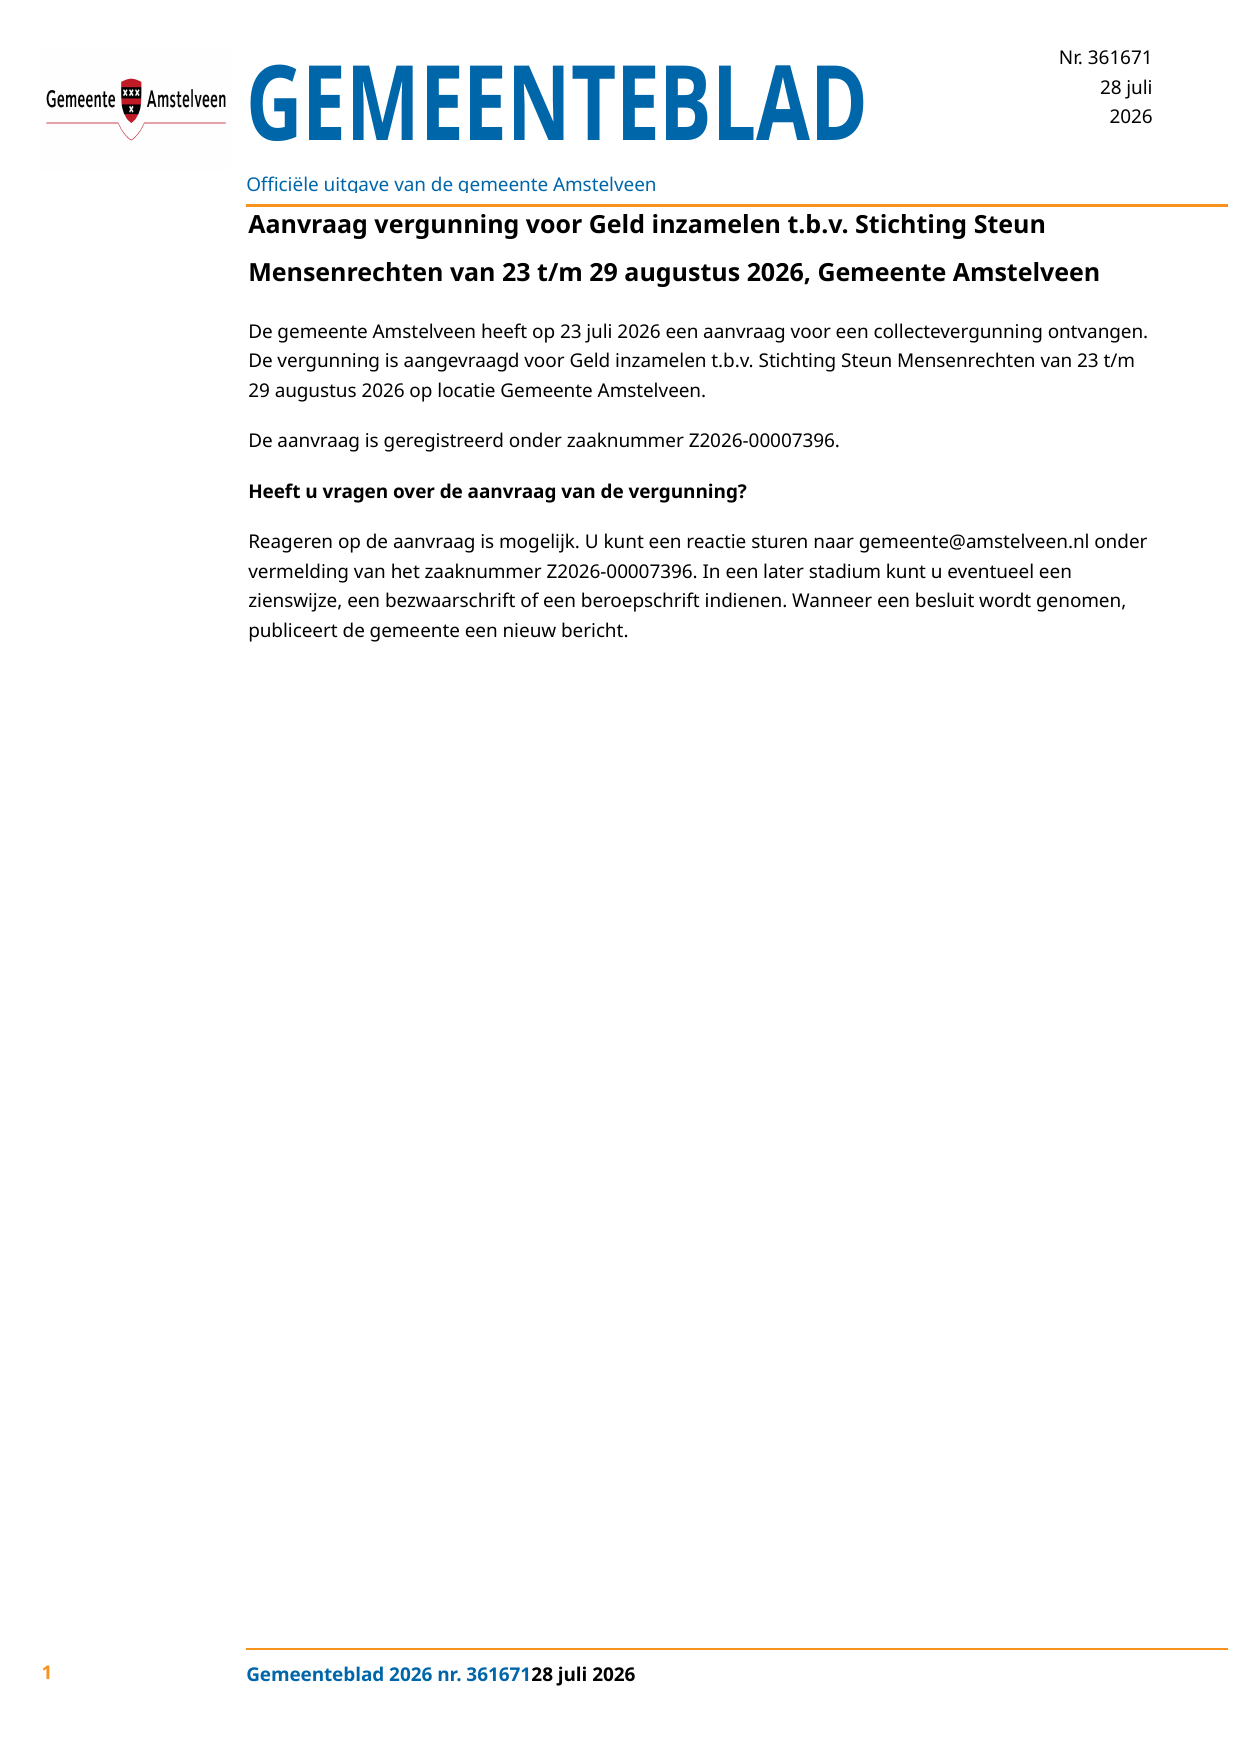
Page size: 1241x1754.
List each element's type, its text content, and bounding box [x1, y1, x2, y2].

text De aanvraag is geregistreerd onder zaaknummer Z2026-00007396. [248, 427, 1152, 453]
text Heeft u vragen over de aanvraag van de vergunning? [248, 478, 1152, 504]
text De gemeente Amstelveen heeft op 23 juli 2026 een aanvraag voor een collectevergunning ontvangen. De vergunning is aangevraagd voor Geld inzamelen t.b.v. Stichting Steun Mensenrechten van 23 t/m 29 augustus 2026 op locatie Gemeente Amstelveen. [248, 318, 1152, 403]
text Aanvraag vergunning voor Geld inzamelen t.b.v. Stichting Steun Mensenrechten van 23 t/m 29 augustus 2026, Gemeente Amstelveen [248, 207, 1152, 288]
text Reageren op de aanvraag is mogelijk. U kunt een reactie sturen naar gemeente@amstelveen.nl onder vermelding van het zaaknummer Z2026-00007396. In een later stadium kunt u eventueel een zienswijze, een bezwaarschrift of een beroepschrift indienen. Wanneer een besluit wordt genomen, publiceert de gemeente een nieuw bericht. [248, 528, 1152, 643]
picture [41, 47, 231, 172]
